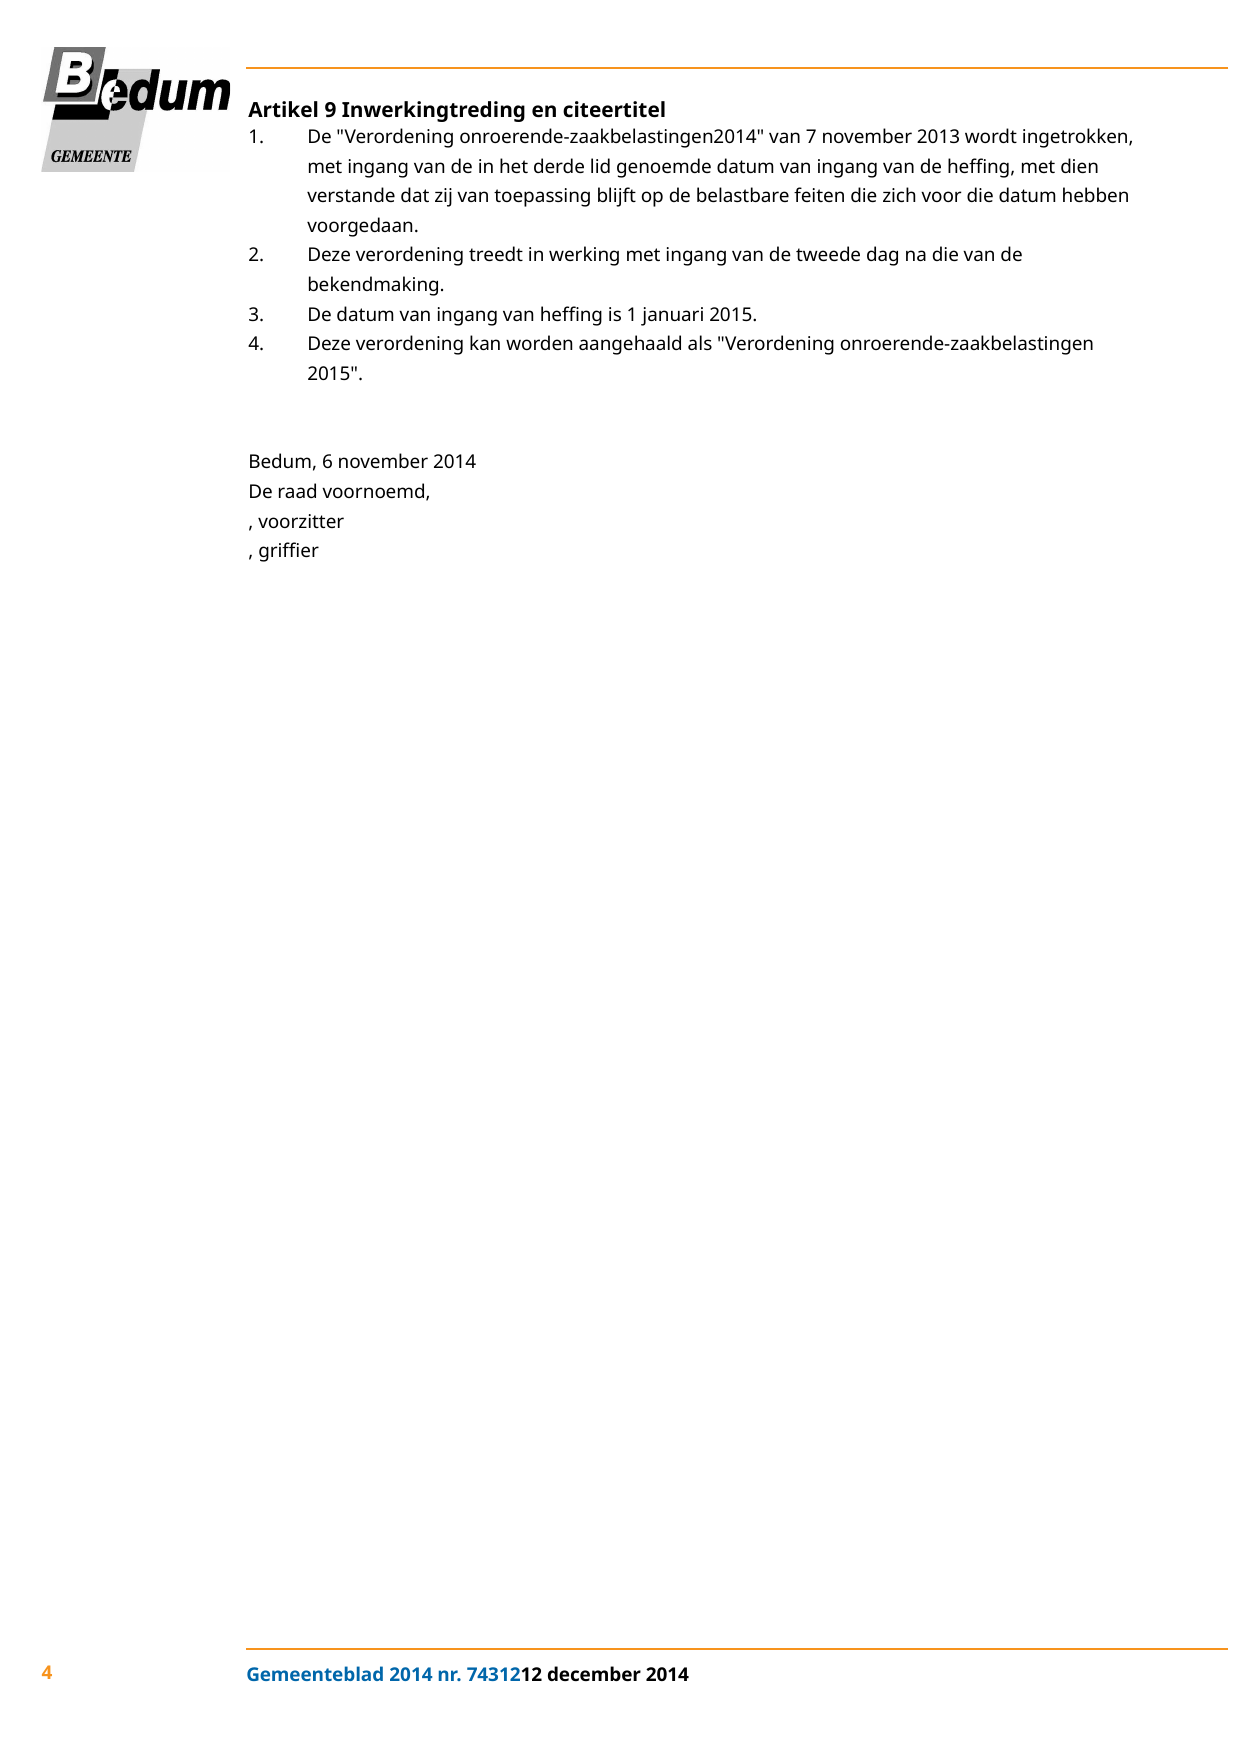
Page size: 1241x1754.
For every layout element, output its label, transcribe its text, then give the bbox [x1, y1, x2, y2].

list De datum van ingang van heffing is 1 januari 2015. [248, 301, 1152, 326]
list De "Verordening onroerende-zaakbelastingen2014" van 7 november 2013 wordt ingetrokken, met ingang van de in het derde lid genoemde datum van ingang van de heffing, met dien verstande dat zij van toepassing blijft op de belastbare feiten die zich voor die datum hebben voorgedaan. [248, 123, 1152, 238]
text , griffier [248, 537, 1152, 563]
text Bedum, 6 november 2014 [248, 449, 1152, 474]
text De raad voornoemd, [248, 478, 1152, 504]
text , voorzitter [248, 508, 1152, 533]
text Artikel 9 Inwerkingtreding en citeertitel [248, 95, 1152, 123]
picture [41, 47, 231, 172]
list Deze verordening kan worden aangehaald als "Verordening onroerende-zaakbelastingen 2015". [248, 330, 1152, 386]
list Deze verordening treedt in werking met ingang van de tweede dag na die van de bekendmaking. [248, 242, 1152, 297]
